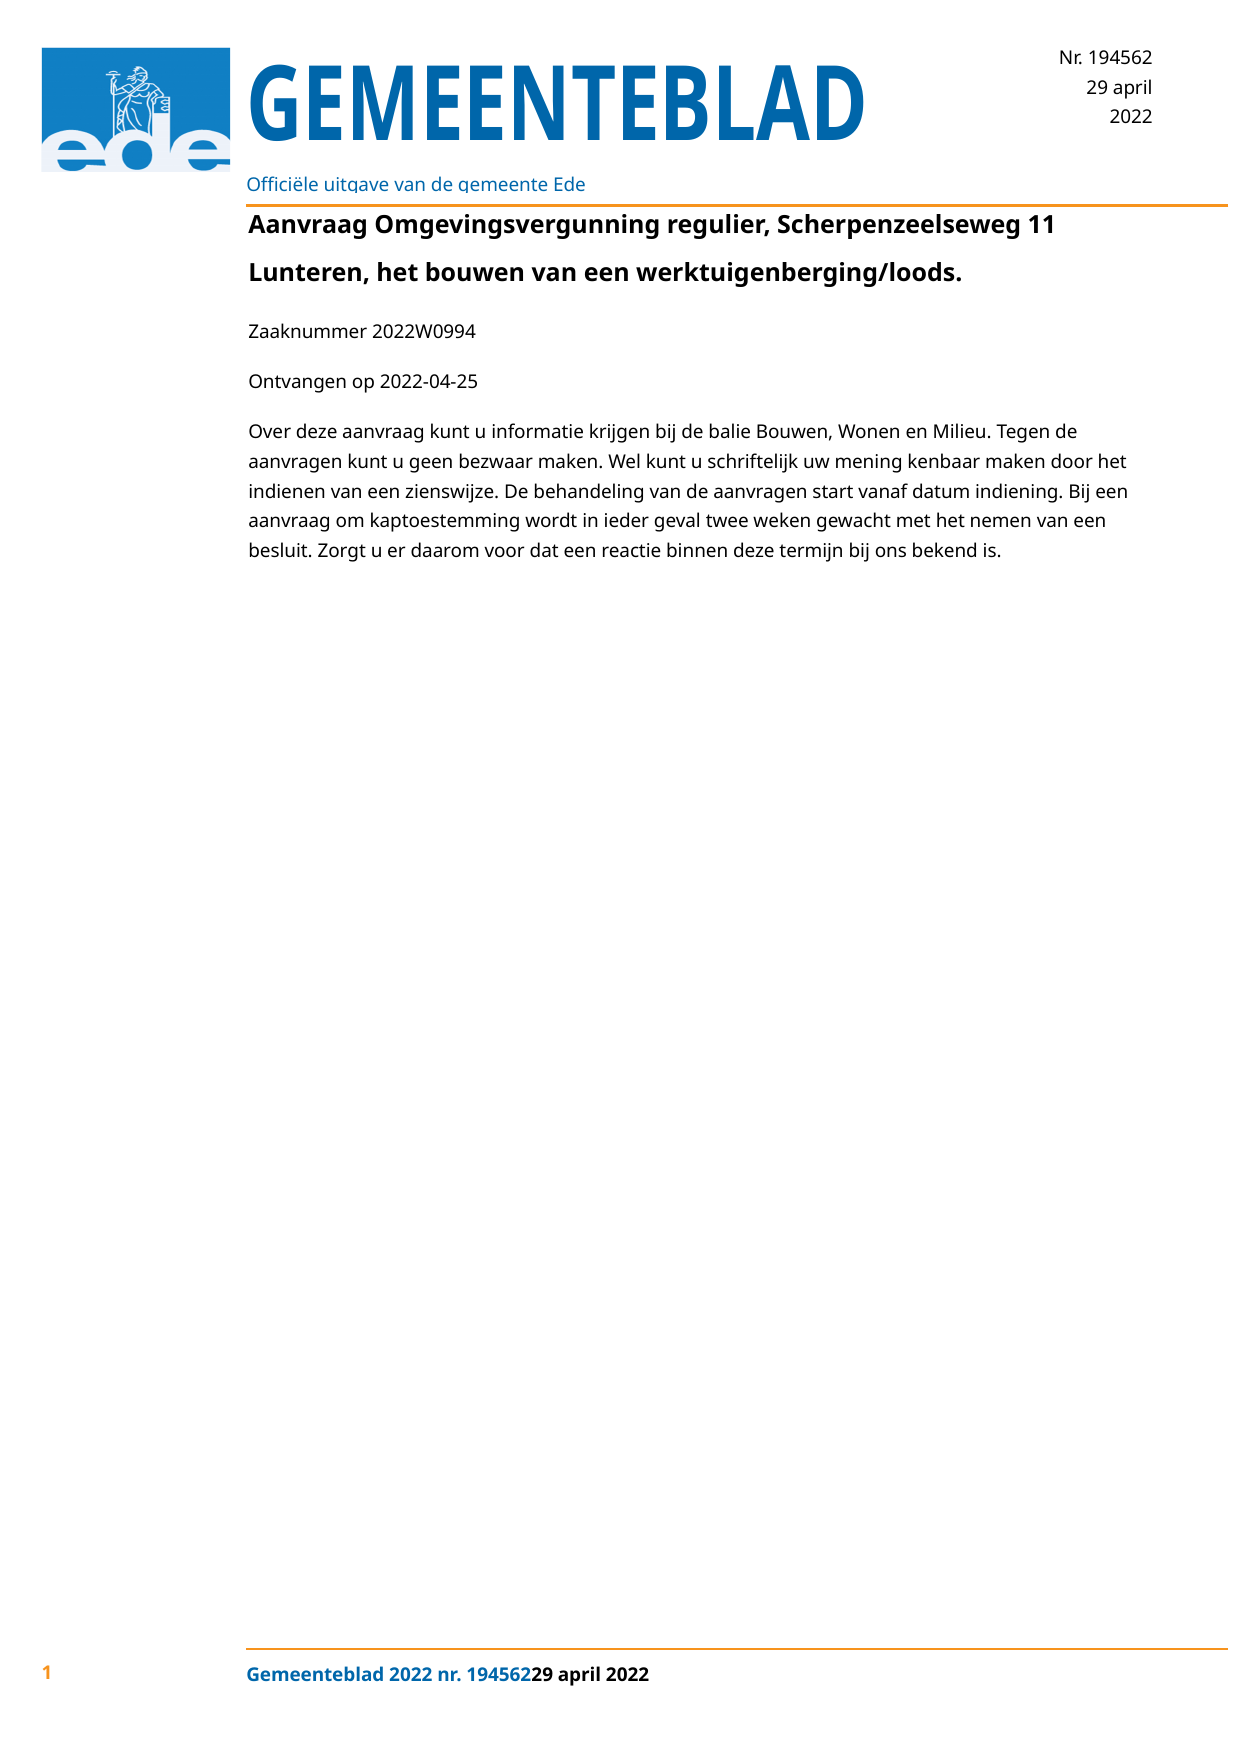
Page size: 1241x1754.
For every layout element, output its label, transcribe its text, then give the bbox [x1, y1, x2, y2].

text Over deze aanvraag kunt u informatie krijgen bij de balie Bouwen, Wonen en Milieu. Tegen de aanvragen kunt u geen bezwaar maken. Wel kunt u schriftelijk uw mening kenbaar maken door het indienen van een zienswijze. De behandeling van de aanvragen start vanaf datum indiening. Bij een aanvraag om kaptoestemming wordt in ieder geval twee weken gewacht met het nemen van een besluit. Zorgt u er daarom voor dat een reactie binnen deze termijn bij ons bekend is. [248, 419, 1152, 563]
text Zaaknummer 2022W0994 [248, 318, 1152, 344]
text Ontvangen op 2022-04-25 [248, 368, 1152, 394]
text Aanvraag Omgevingsvergunning regulier, Scherpenzeelseweg 11 Lunteren, het bouwen van een werktuigenberging/loods. [248, 207, 1152, 288]
picture [41, 47, 231, 172]
